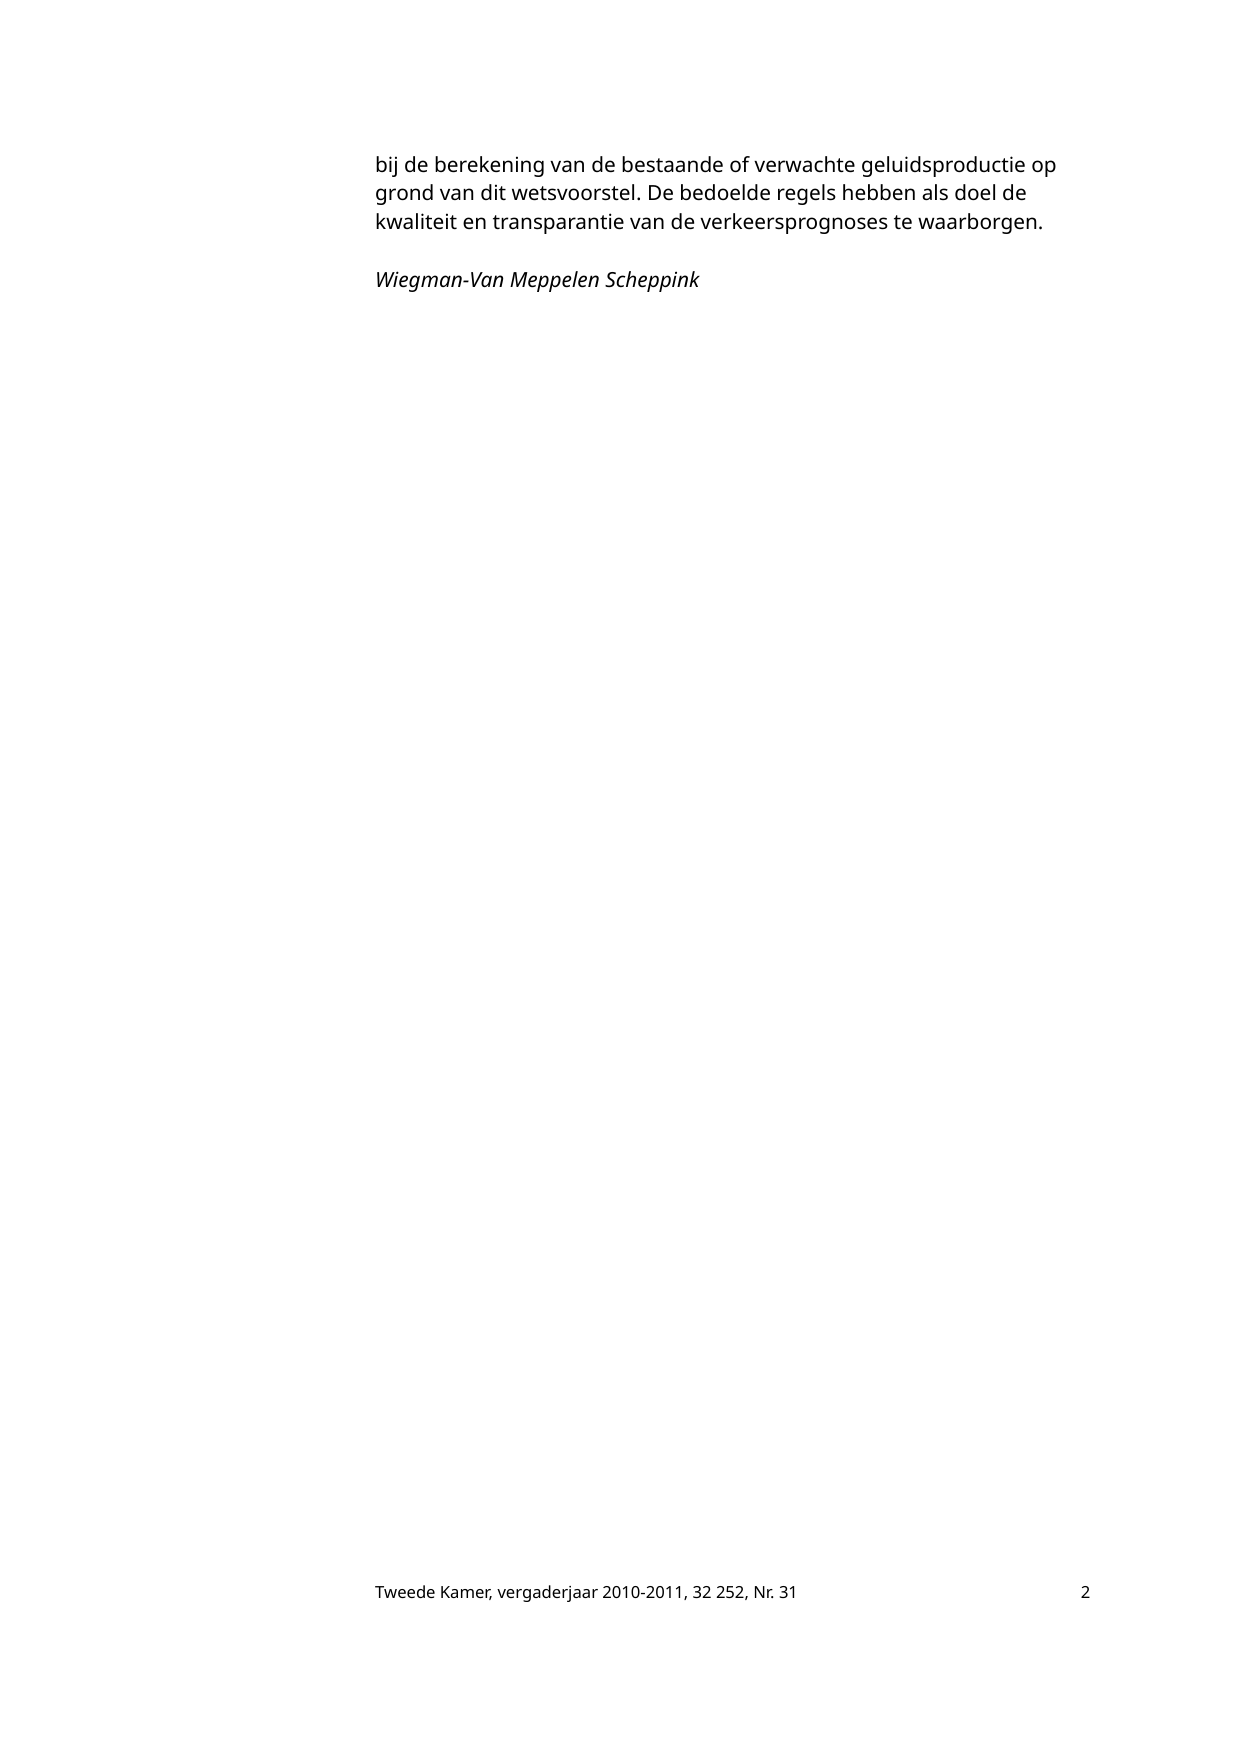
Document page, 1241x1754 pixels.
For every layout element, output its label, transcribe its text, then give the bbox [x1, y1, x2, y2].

text Wiegman-Van Meppelen Scheppink [375, 265, 1090, 294]
text bij de berekening van de bestaande of verwachte geluidsproductie op grond van dit wetsvoorstel. De bedoelde regels hebben als doel de kwaliteit en transparantie van de verkeersprognoses te waarborgen. [375, 150, 1090, 235]
